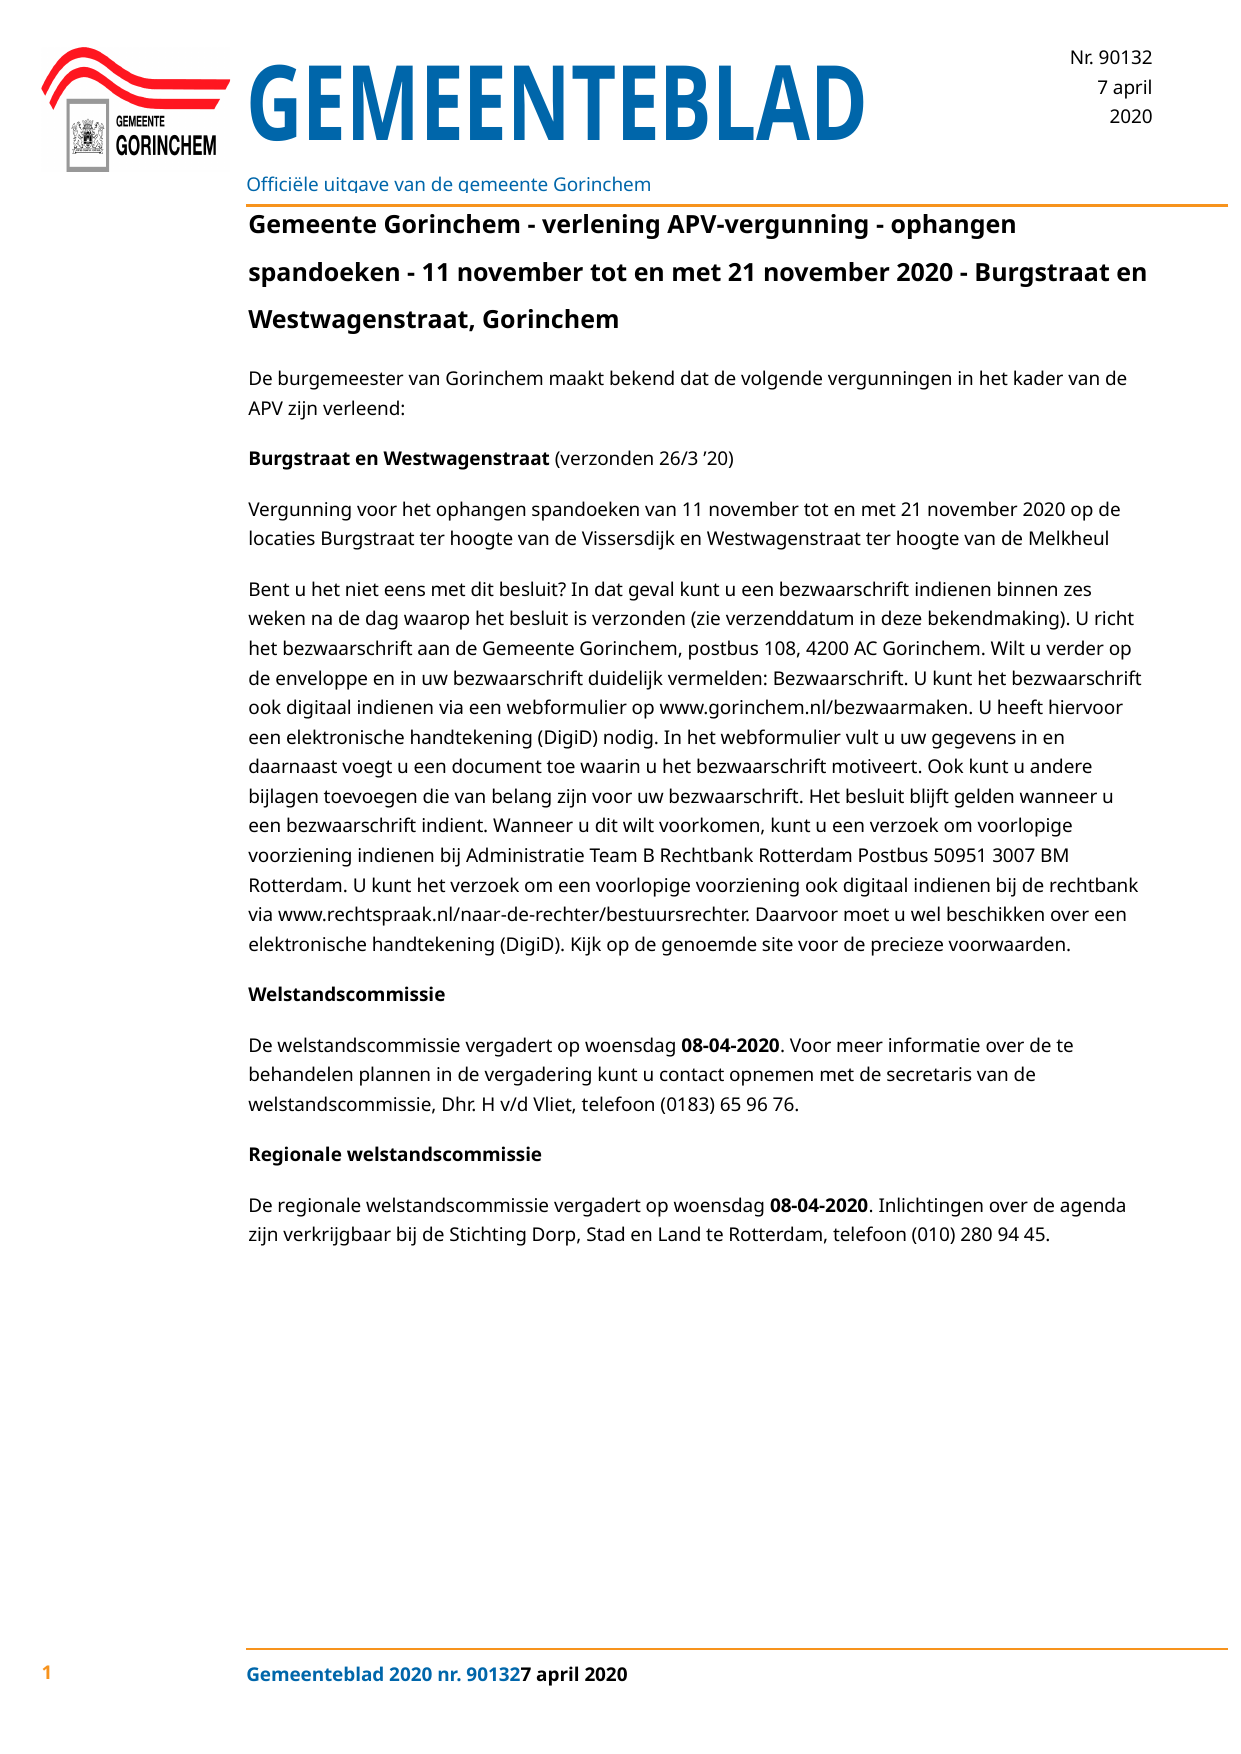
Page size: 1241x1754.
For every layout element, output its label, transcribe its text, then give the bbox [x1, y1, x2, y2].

text Welstandscommissie [248, 981, 1152, 1007]
text Vergunning voor het ophangen spandoeken van 11 november tot en met 21 november 2020 op de locaties Burgstraat ter hoogte van de Vissersdijk en Westwagenstraat ter hoogte van de Melkheul [248, 496, 1152, 551]
text De burgemeester van Gorinchem maakt bekend dat de volgende vergunningen in het kader van de APV zijn verleend: [248, 366, 1152, 421]
text Bent u het niet eens met dit besluit? In dat geval kunt u een bezwaarschrift indienen binnen zes weken na de dag waarop het besluit is verzonden (zie verzenddatum in deze bekendmaking). U richt het bezwaarschrift aan de Gemeente Gorinchem, postbus 108, 4200 AC Gorinchem. Wilt u verder op de enveloppe en in uw bezwaarschrift duidelijk vermelden: Bezwaarschrift. U kunt het bezwaarschrift ook digitaal indienen via een webformulier op www.gorinchem.nl/bezwaarmaken. U heeft hiervoor een elektronische handtekening (DigiD) nodig. In het webformulier vult u uw gegevens in en daarnaast voegt u een document toe waarin u het bezwaarschrift motiveert. Ook kunt u andere bijlagen toevoegen die van belang zijn voor uw bezwaarschrift. Het besluit blijft gelden wanneer u een bezwaarschrift indient. Wanneer u dit wilt voorkomen, kunt u een verzoek om voorlopige voorziening indienen bij Administratie Team B Rechtbank Rotterdam Postbus 50951 3007 BM Rotterdam. U kunt het verzoek om een voorlopige voorziening ook digitaal indienen bij de rechtbank via www.rechtspraak.nl/naar-de-rechter/bestuursrechter. Daarvoor moet u wel beschikken over een elektronische handtekening (DigiD). Kijk op de genoemde site voor de precieze voorwaarden. [248, 576, 1152, 957]
picture [41, 47, 231, 172]
text Regionale welstandscommissie [248, 1141, 1152, 1167]
text Gemeente Gorinchem - verlening APV-vergunning - ophangen spandoeken - 11 november tot en met 21 november 2020 - Burgstraat en Westwagenstraat, Gorinchem [248, 207, 1152, 336]
text Burgstraat en Westwagenstraat (verzonden 26/3 ’20) [248, 446, 1152, 471]
text De welstandscommissie vergadert op woensdag 08-04-2020. Voor meer informatie over de te behandelen plannen in de vergadering kunt u contact opnemen met de secretaris van de welstandscommissie, Dhr. H v/d Vliet, telefoon (0183) 65 96 76. [248, 1032, 1152, 1117]
text De regionale welstandscommissie vergadert op woensdag 08-04-2020. Inlichtingen over de agenda zijn verkrijgbaar bij de Stichting Dorp, Stad en Land te Rotterdam, telefoon (010) 280 94 45. [248, 1192, 1152, 1247]
